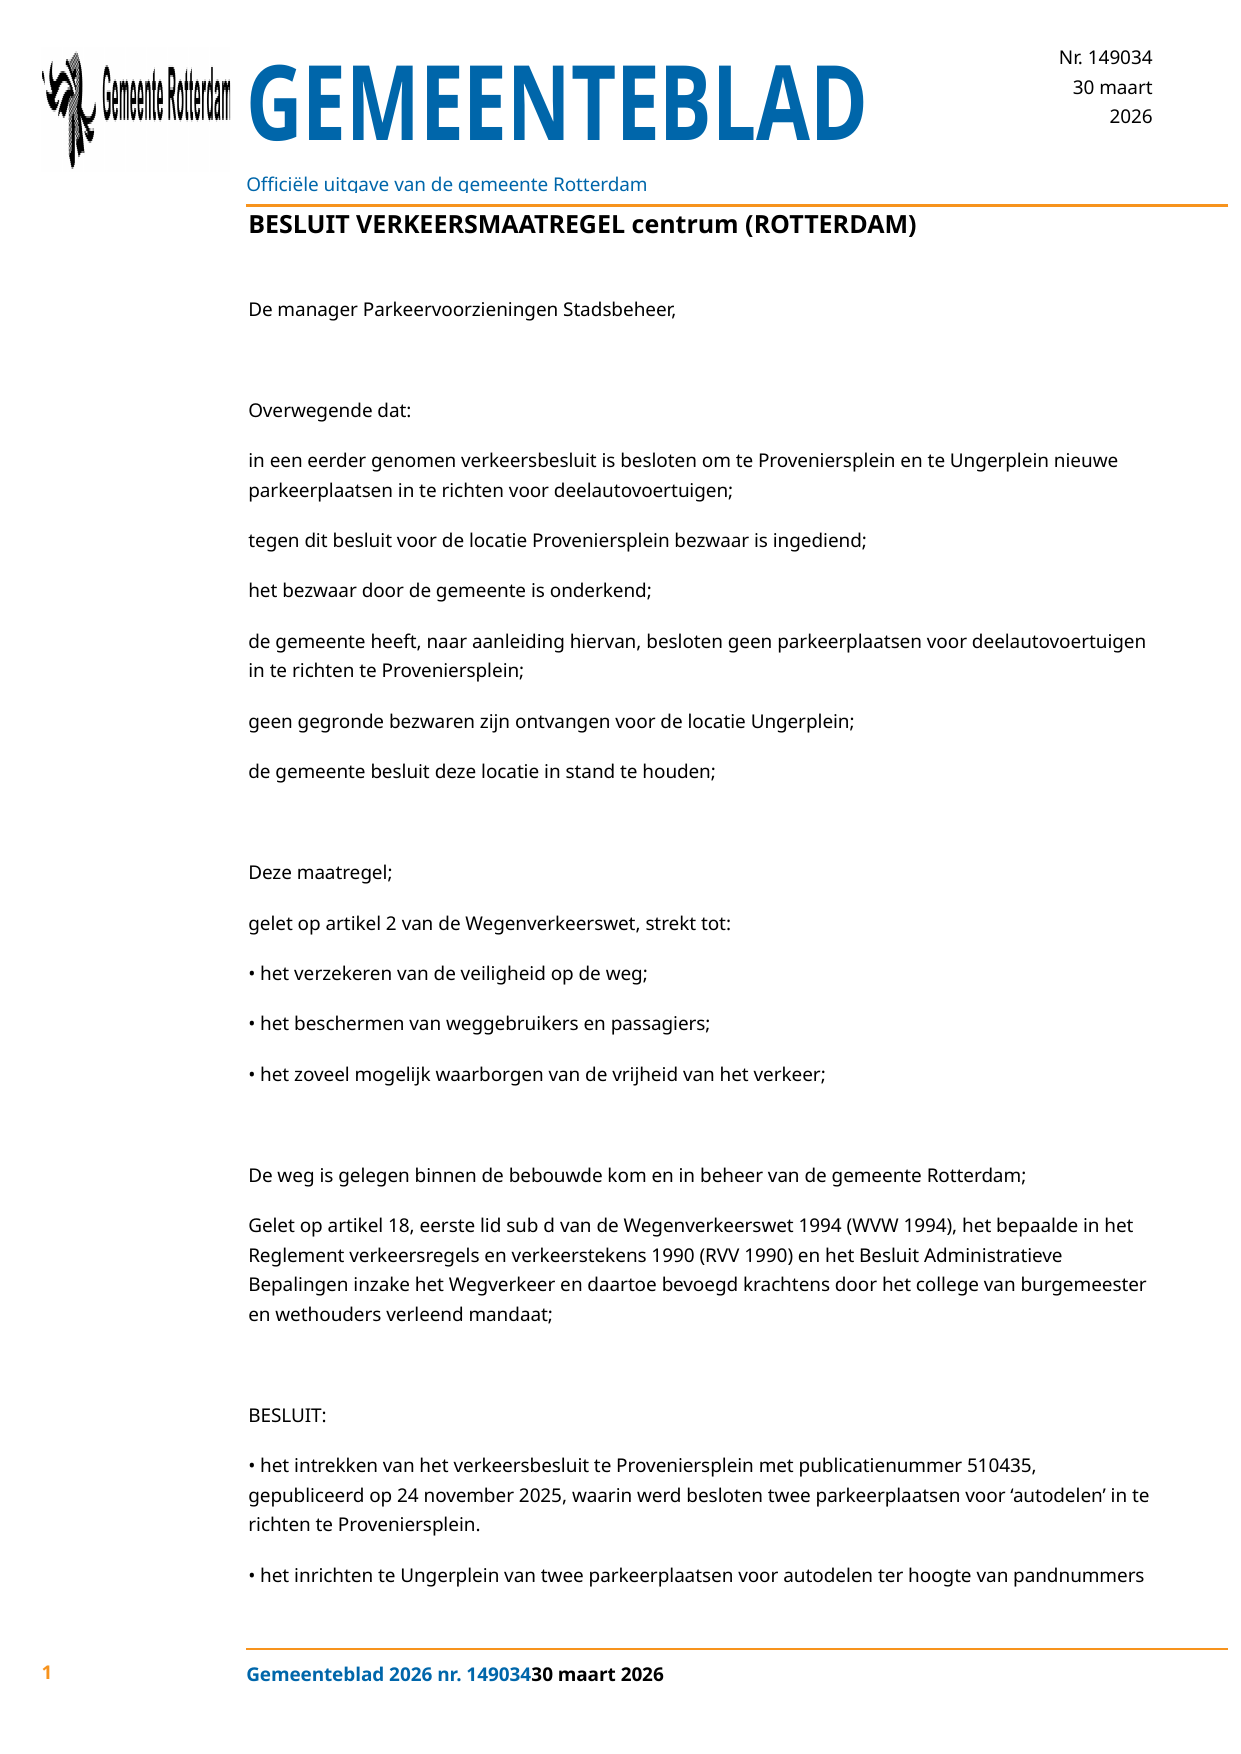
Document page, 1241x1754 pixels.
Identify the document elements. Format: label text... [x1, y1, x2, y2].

text De manager Parkeervoorzieningen Stadsbeheer, [248, 296, 1152, 322]
text • het inrichten te Ungerplein van twee parkeerplaatsen voor autodelen ter hoogte van pandnummers [248, 1562, 1152, 1588]
text de gemeente heeft, naar aanleiding hiervan, besloten geen parkeerplaatsen voor deelautovoertuigen in te richten te Proveniersplein; [248, 628, 1152, 683]
text BESLUIT VERKEERSMAATREGEL centrum (ROTTERDAM) [248, 207, 1152, 241]
text de gemeente besluit deze locatie in stand te houden; [248, 758, 1152, 784]
picture [41, 47, 231, 172]
text • het verzekeren van de veiligheid op de weg; [248, 960, 1152, 986]
text • het intrekken van het verkeersbesluit te Proveniersplein met publicatienummer 510435, gepubliceerd op 24 november 2025, waarin werd besloten twee parkeerplaatsen voor ‘autodelen’ in te richten te Proveniersplein. [248, 1452, 1152, 1537]
text in een eerder genomen verkeersbesluit is besloten om te Proveniersplein en te Ungerplein nieuwe parkeerplaatsen in te richten voor deelautovoertuigen; [248, 447, 1152, 503]
text gelet op artikel 2 van de Wegenverkeerswet, strekt tot: [248, 910, 1152, 936]
text De weg is gelegen binnen de bebouwde kom en in beheer van de gemeente Rotterdam; [248, 1162, 1152, 1188]
text het bezwaar door de gemeente is onderkend; [248, 578, 1152, 603]
text BESLUIT: [248, 1402, 1152, 1428]
text Gelet op artikel 18, eerste lid sub d van de Wegenverkeerswet 1994 (WVW 1994), het bepaalde in het Reglement verkeersregels en verkeerstekens 1990 (RVV 1990) en het Besluit Administratieve Bepalingen inzake het Wegverkeer en daartoe bevoegd krachtens door het college van burgemeester en wethouders verleend mandaat; [248, 1212, 1152, 1327]
text • het zoveel mogelijk waarborgen van de vrijheid van het verkeer; [248, 1061, 1152, 1087]
text Overwegende dat: [248, 397, 1152, 423]
text geen gegronde bezwaren zijn ontvangen voor de locatie Ungerplein; [248, 708, 1152, 734]
text Deze maatregel; [248, 859, 1152, 885]
text • het beschermen van weggebruikers en passagiers; [248, 1011, 1152, 1036]
text tegen dit besluit voor de locatie Proveniersplein bezwaar is ingediend; [248, 527, 1152, 553]
